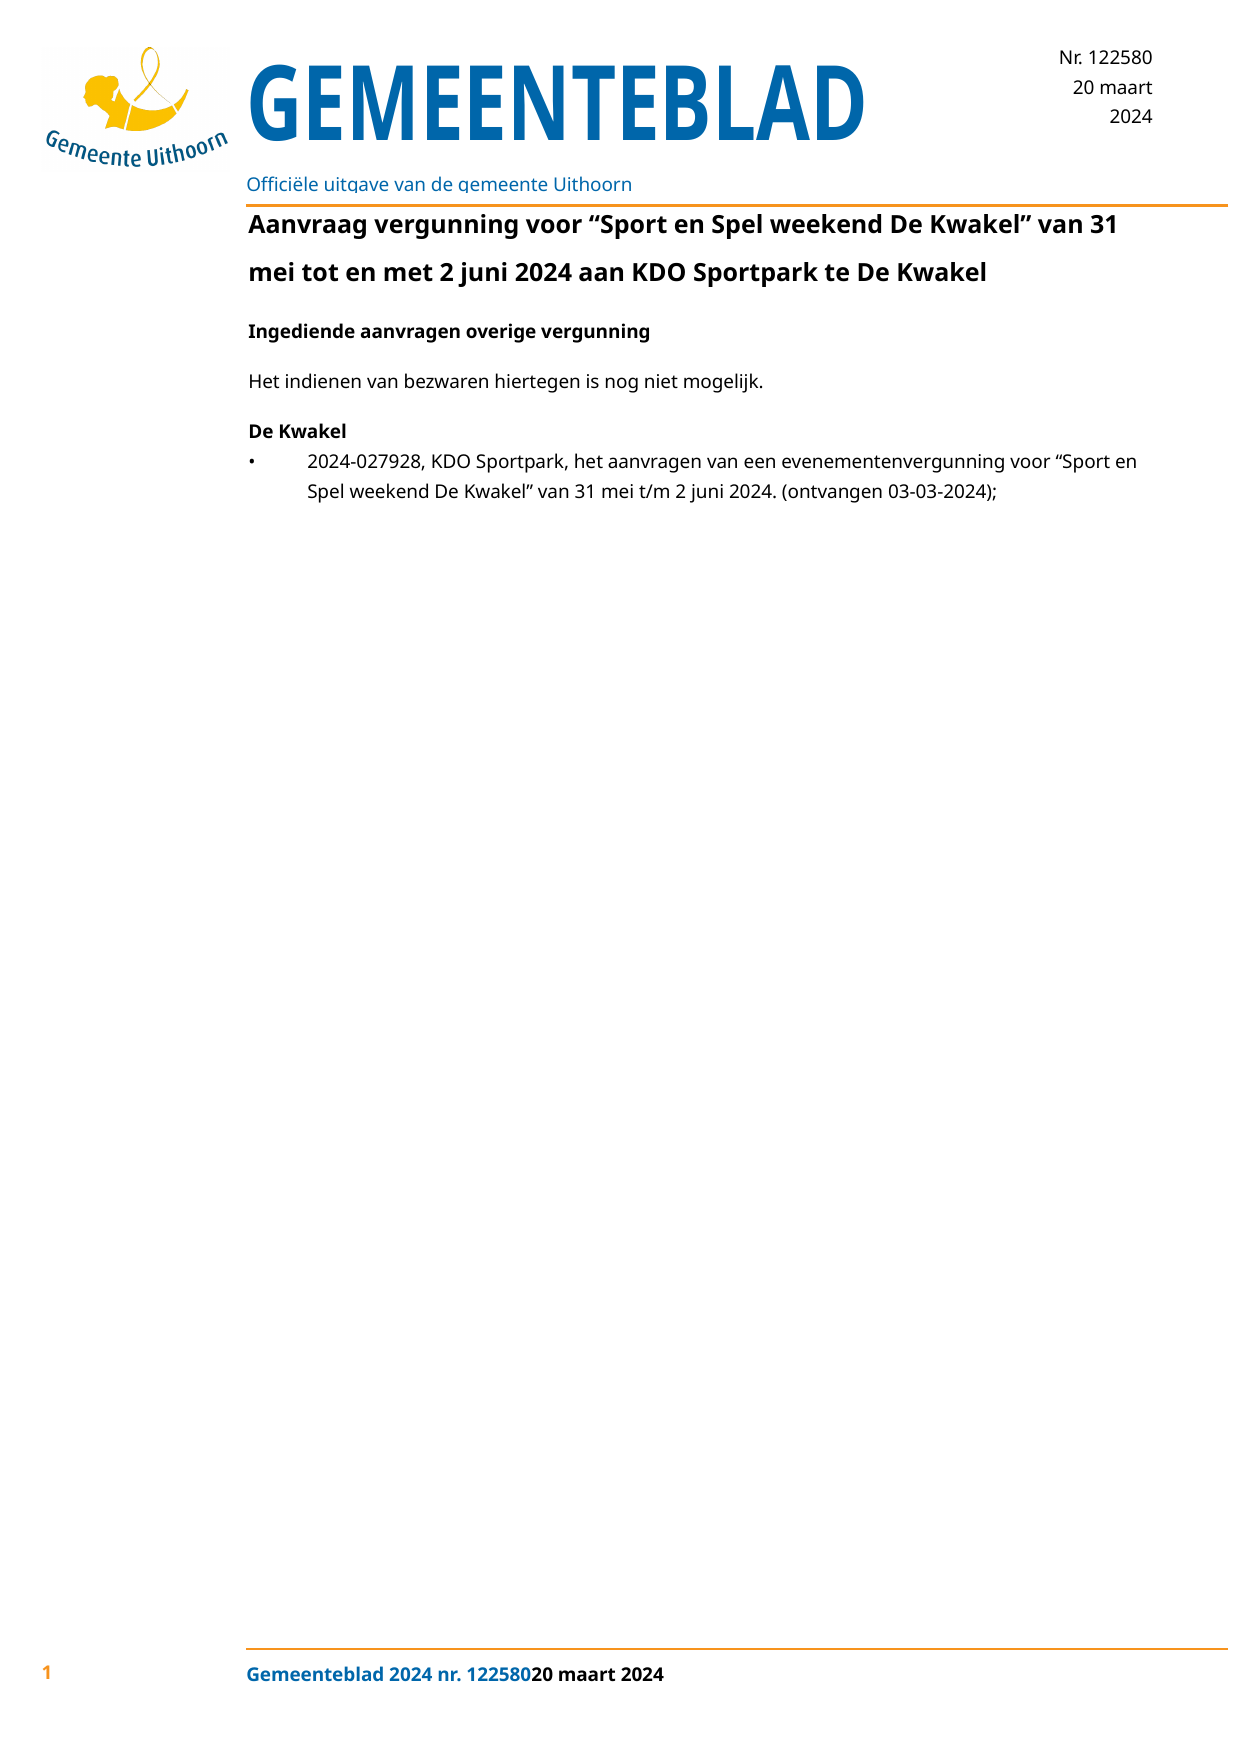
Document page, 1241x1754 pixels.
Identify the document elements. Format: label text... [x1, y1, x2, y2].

list 2024-027928, KDO Sportpark, het aanvragen van een evenementenvergunning voor “Sport en Spel weekend De Kwakel” van 31 mei t/m 2 juni 2024. (ontvangen 03-03-2024); [248, 448, 1152, 504]
text Het indienen van bezwaren hiertegen is nog niet mogelijk. [248, 368, 1152, 394]
text De Kwakel [248, 419, 1152, 444]
picture [41, 47, 231, 172]
text Aanvraag vergunning voor “Sport en Spel weekend De Kwakel” van 31 mei tot en met 2 juni 2024 aan KDO Sportpark te De Kwakel [248, 207, 1152, 288]
text Ingediende aanvragen overige vergunning [248, 318, 1152, 344]
